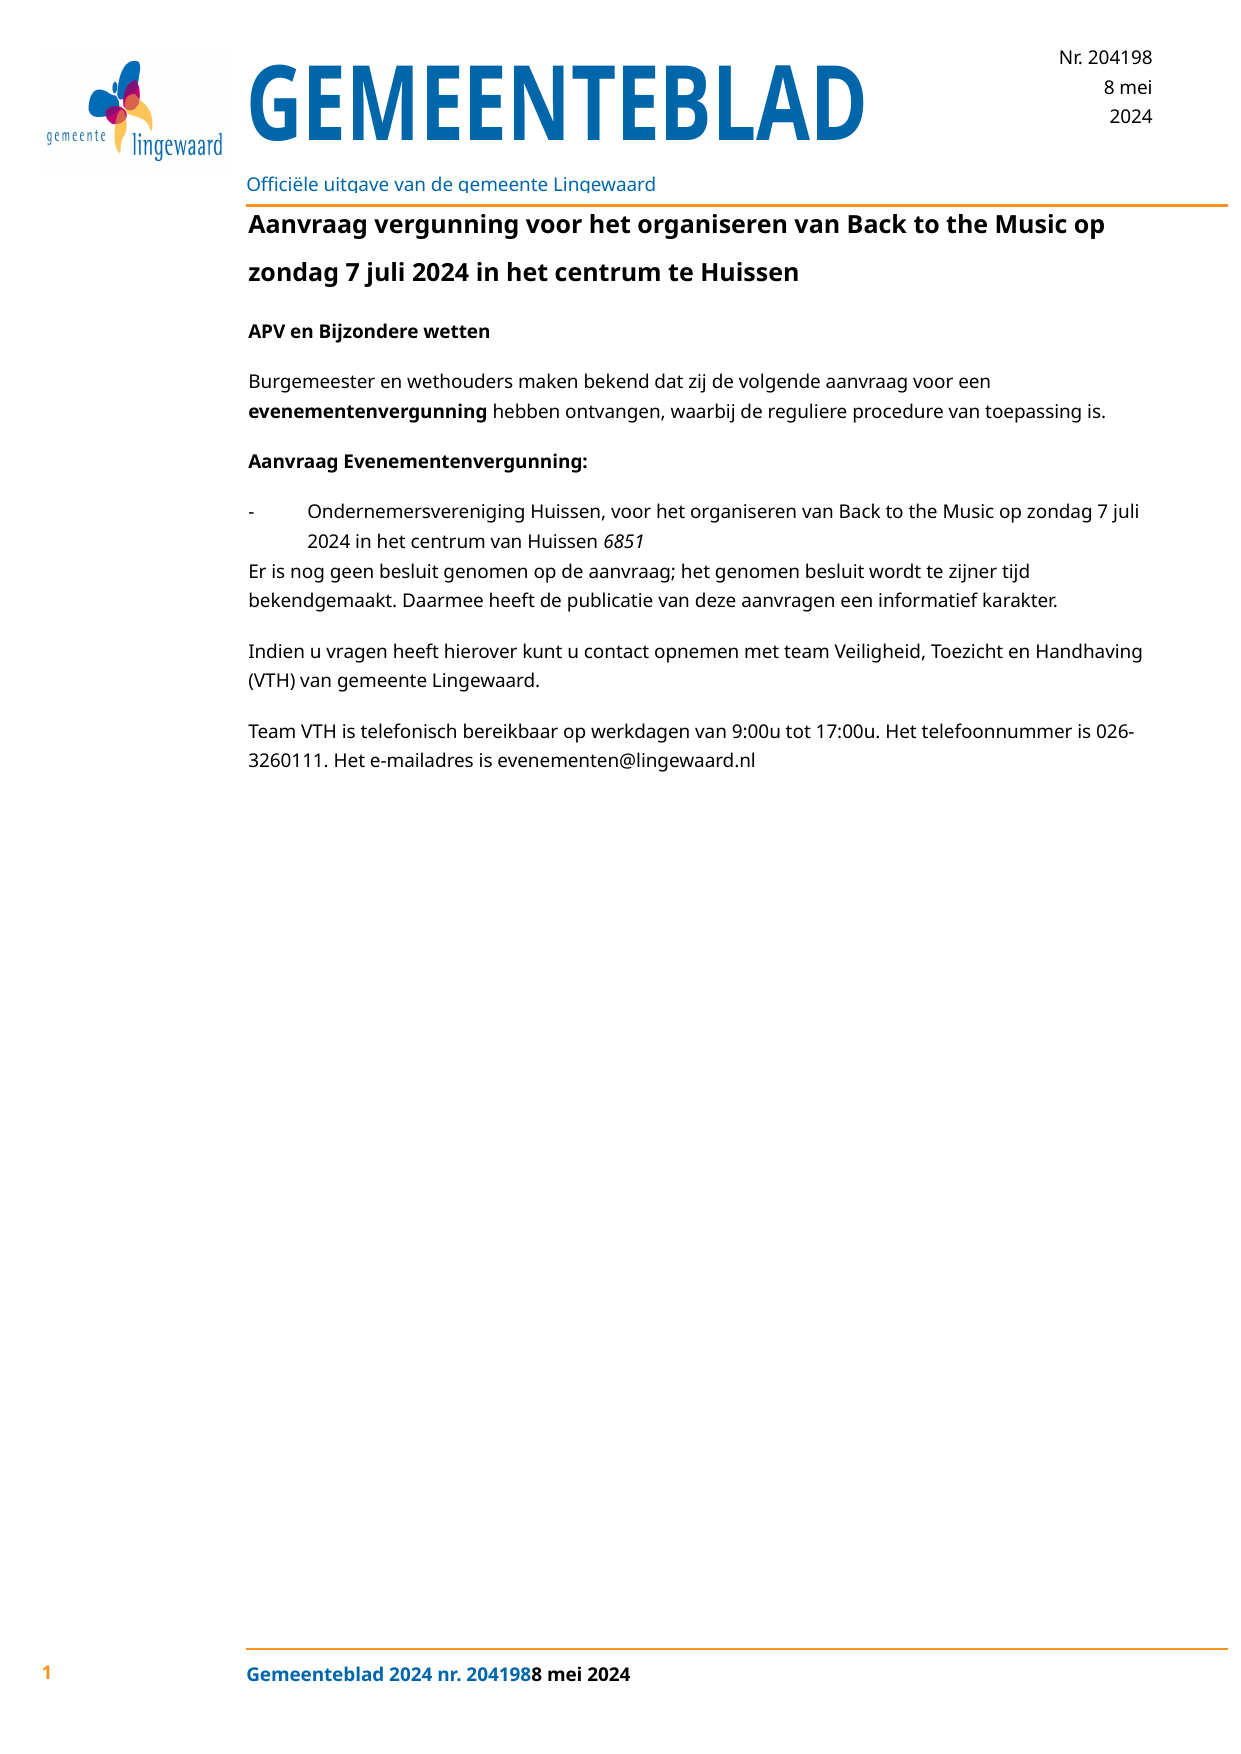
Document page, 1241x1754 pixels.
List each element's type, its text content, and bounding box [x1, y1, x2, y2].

list Ondernemersvereniging Huissen, voor het organiseren van Back to the Music op zondag 7 juli 2024 in het centrum van Huissen 6851 [248, 499, 1152, 554]
text Aanvraag vergunning voor het organiseren van Back to the Music op zondag 7 juli 2024 in het centrum te Huissen [248, 207, 1152, 288]
text APV en Bijzondere wetten [248, 318, 1152, 344]
text Team VTH is telefonisch bereikbaar op werkdagen van 9:00u tot 17:00u. Het telefoonnummer is 026-3260111. Het e-mailadres is evenementen@lingewaard.nl [248, 718, 1152, 773]
text Burgemeester en wethouders maken bekend dat zij de volgende aanvraag voor een evenementenvergunning hebben ontvangen, waarbij de reguliere procedure van toepassing is. [248, 368, 1152, 424]
text Indien u vragen heeft hierover kunt u contact opnemen met team Veiligheid, Toezicht en Handhaving (VTH) van gemeente Lingewaard. [248, 638, 1152, 693]
text Er is nog geen besluit genomen op de aanvraag; het genomen besluit wordt te zijner tijd bekendgemaakt. Daarmee heeft de publicatie van deze aanvragen een informatief karakter. [248, 558, 1152, 613]
text Aanvraag Evenementenvergunning: [248, 448, 1152, 474]
picture [41, 47, 231, 172]
